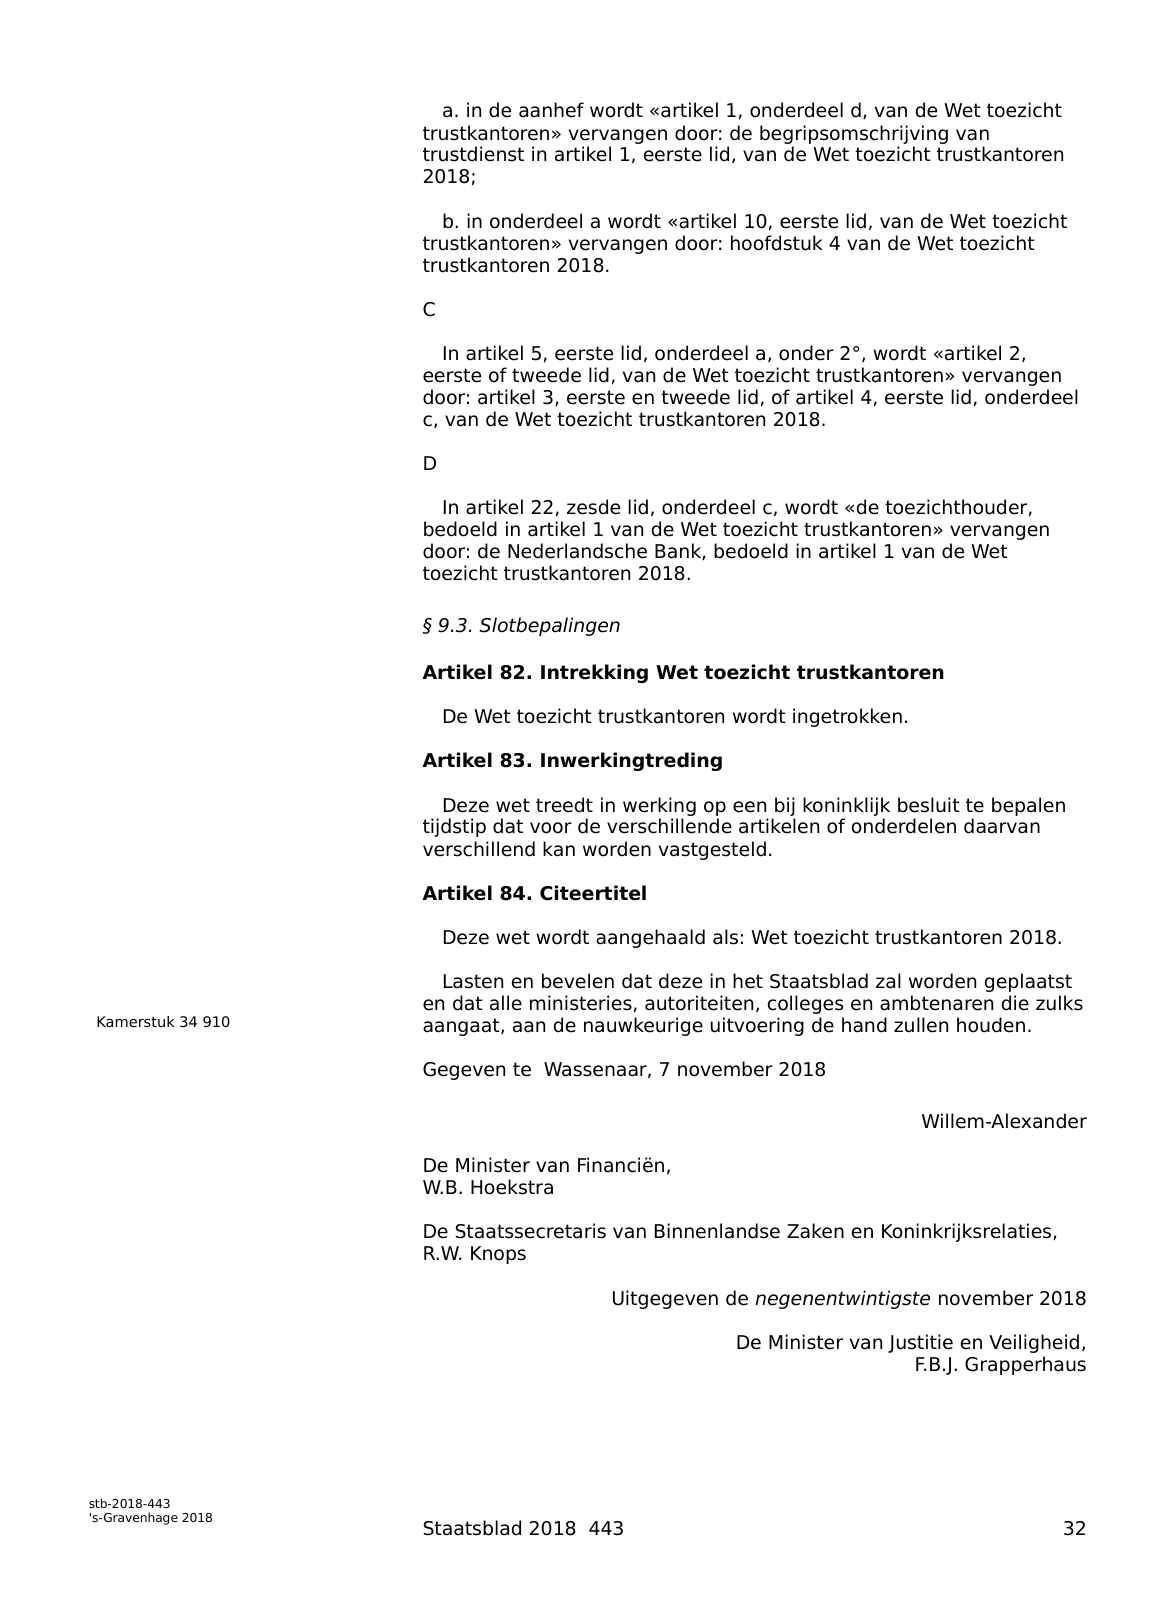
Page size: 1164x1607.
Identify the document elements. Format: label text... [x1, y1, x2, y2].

subtitle Artikel 83. Inwerkingtreding [422, 750, 1087, 772]
text Deze wet treedt in werking op een bij koninklijk besluit te bepalen tijdstip dat voor de verschillende artikelen of onderdelen daarvan verschillend kan worden vastgesteld. [422, 794, 1087, 860]
text De Staatssecretaris van Binnenlandse Zaken en Koninkrijksrelaties, R.W. Knops [422, 1221, 1087, 1265]
text b. in onderdeel a wordt «artikel 10, eerste lid, van de Wet toezicht trustkantoren» vervangen door: hoofdstuk 4 van de Wet toezicht trustkantoren 2018. [422, 211, 1087, 276]
text 's-Gravenhage 2018 [88, 1511, 323, 1525]
text D [422, 453, 1087, 475]
text De Wet toezicht trustkantoren wordt ingetrokken. [422, 706, 1087, 728]
text C [422, 299, 1087, 321]
text De Minister van Financiën, W.B. Hoekstra [422, 1155, 1087, 1199]
text Lasten en bevelen dat deze in het Staatsblad zal worden geplaatst en dat alle ministeries, autoriteiten, colleges en ambtenaren die zulks aangaat, aan de nauwkeurige uitvoering de hand zullen houden. [422, 971, 1087, 1037]
text De Minister van Justitie en Veiligheid, F.B.J. Grapperhaus [422, 1332, 1087, 1376]
text stb-2018-443 [88, 1497, 323, 1511]
text In artikel 5, eerste lid, onderdeel a, onder 2°, wordt «artikel 2, eerste of tweede lid, van de Wet toezicht trustkantoren» vervangen door: artikel 3, eerste en tweede lid, of artikel 4, eerste lid, onderdeel c, van de Wet toezicht trustkantoren 2018. [422, 343, 1087, 431]
text Kamerstuk 34 910 [77, 1014, 396, 1031]
subtitle Artikel 84. Citeertitel [422, 883, 1087, 904]
text Willem-Alexander [422, 1111, 1087, 1133]
text Uitgegeven de negenentwintigste november 2018 [422, 1287, 1087, 1309]
subtitle § 9.3. Slotbepalingen [422, 615, 1087, 637]
text Deze wet wordt aangehaald als: Wet toezicht trustkantoren 2018. [422, 927, 1087, 949]
text In artikel 22, zesde lid, onderdeel c, wordt «de toezichthouder, bedoeld in artikel 1 van de Wet toezicht trustkantoren» vervangen door: de Nederlandsche Bank, bedoeld in artikel 1 van de Wet toezicht trustkantoren 2018. [422, 497, 1087, 585]
text a. in de aanhef wordt «artikel 1, onderdeel d, van de Wet toezicht trustkantoren» vervangen door: de begripsomschrijving van trustdienst in artikel 1, eerste lid, van de Wet toezicht trustkantoren 2018; [422, 100, 1087, 188]
text Gegeven te Wassenaar, 7 november 2018 [422, 1059, 1087, 1081]
subtitle Artikel 82. Intrekking Wet toezicht trustkantoren [422, 662, 1087, 684]
